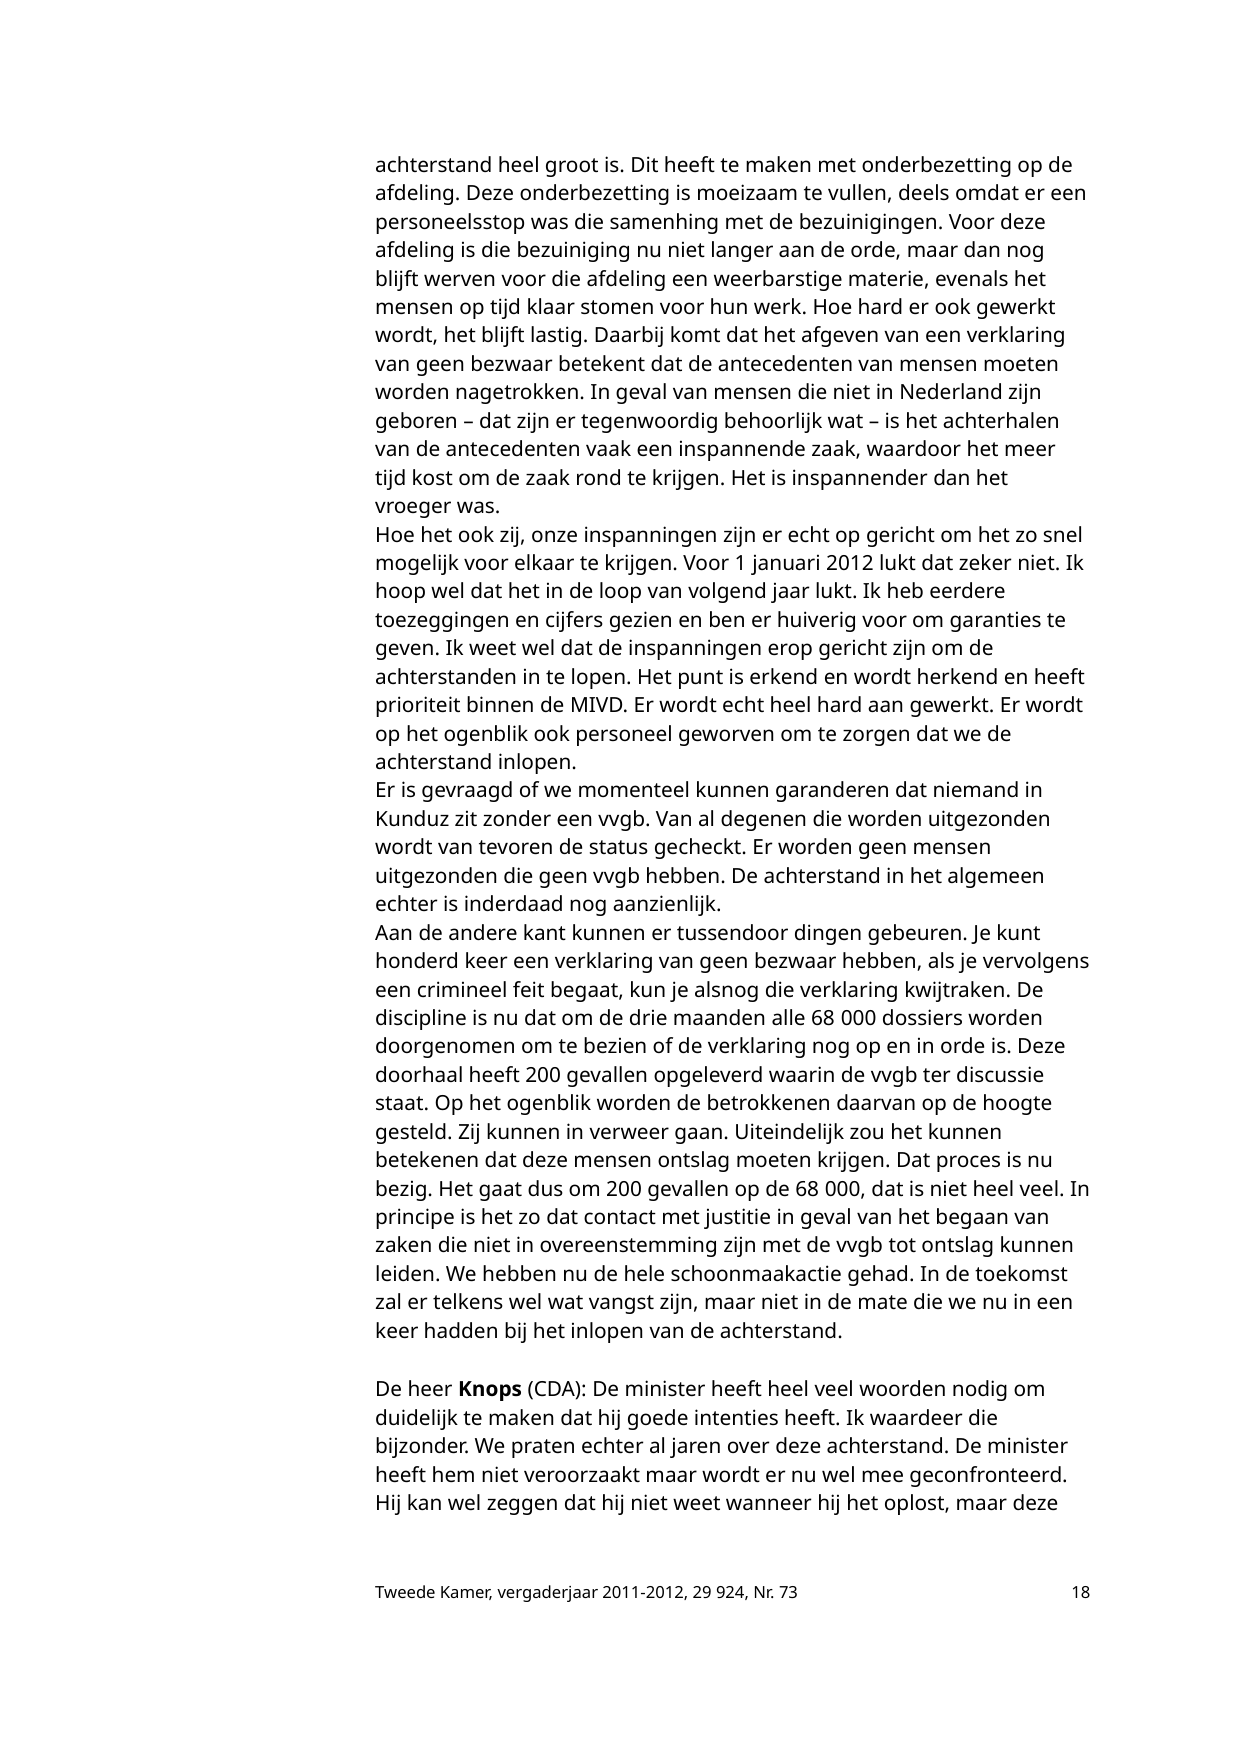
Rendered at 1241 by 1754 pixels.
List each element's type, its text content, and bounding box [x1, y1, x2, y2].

text Aan de andere kant kunnen er tussendoor dingen gebeuren. Je kunt honderd keer een verklaring van geen bezwaar hebben, als je vervolgens een crimineel feit begaat, kun je alsnog die verklaring kwijtraken. De discipline is nu dat om de drie maanden alle 68 000 dossiers worden doorgenomen om te bezien of de verklaring nog op en in orde is. Deze doorhaal heeft 200 gevallen opgeleverd waarin de vvgb ter discussie staat. Op het ogenblik worden de betrokkenen daarvan op de hoogte gesteld. Zij kunnen in verweer gaan. Uiteindelijk zou het kunnen betekenen dat deze mensen ontslag moeten krijgen. Dat proces is nu bezig. Het gaat dus om 200 gevallen op de 68 000, dat is niet heel veel. In principe is het zo dat contact met justitie in geval van het begaan van zaken die niet in overeenstemming zijn met de vvgb tot ontslag kunnen leiden. We hebben nu de hele schoonmaakactie gehad. In de toekomst zal er telkens wel wat vangst zijn, maar niet in de mate die we nu in een keer hadden bij het inlopen van de achterstand. [375, 918, 1090, 1344]
text De heer Knops (CDA): De minister heeft heel veel woorden nodig om duidelijk te maken dat hij goede intenties heeft. Ik waardeer die bijzonder. We praten echter al jaren over deze achterstand. De minister heeft hem niet veroorzaakt maar wordt er nu wel mee geconfronteerd. Hij kan wel zeggen dat hij niet weet wanneer hij het oplost, maar deze [375, 1374, 1090, 1517]
text achterstand heel groot is. Dit heeft te maken met onderbezetting op de afdeling. Deze onderbezetting is moeizaam te vullen, deels omdat er een personeelsstop was die samenhing met de bezuinigingen. Voor deze afdeling is die bezuiniging nu niet langer aan de orde, maar dan nog blijft werven voor die afdeling een weerbarstige materie, evenals het mensen op tijd klaar stomen voor hun werk. Hoe hard er ook gewerkt wordt, het blijft lastig. Daarbij komt dat het afgeven van een verklaring van geen bezwaar betekent dat de antecedenten van mensen moeten worden nagetrokken. In geval van mensen die niet in Nederland zijn geboren – dat zijn er tegenwoordig behoorlijk wat – is het achterhalen van de antecedenten vaak een inspannende zaak, waardoor het meer tijd kost om de zaak rond te krijgen. Het is inspannender dan het vroeger was. [375, 150, 1090, 520]
text Er is gevraagd of we momenteel kunnen garanderen dat niemand in Kunduz zit zonder een vvgb. Van al degenen die worden uitgezonden wordt van tevoren de status gecheckt. Er worden geen mensen uitgezonden die geen vvgb hebben. De achterstand in het algemeen echter is inderdaad nog aanzienlijk. [375, 776, 1090, 918]
text Hoe het ook zij, onze inspanningen zijn er echt op gericht om het zo snel mogelijk voor elkaar te krijgen. Voor 1 januari 2012 lukt dat zeker niet. Ik hoop wel dat het in de loop van volgend jaar lukt. Ik heb eerdere toezeggingen en cijfers gezien en ben er huiverig voor om garanties te geven. Ik weet wel dat de inspanningen erop gericht zijn om de achterstanden in te lopen. Het punt is erkend en wordt herkend en heeft prioriteit binnen de MIVD. Er wordt echt heel hard aan gewerkt. Er wordt op het ogenblik ook personeel geworven om te zorgen dat we de achterstand inlopen. [375, 520, 1090, 776]
